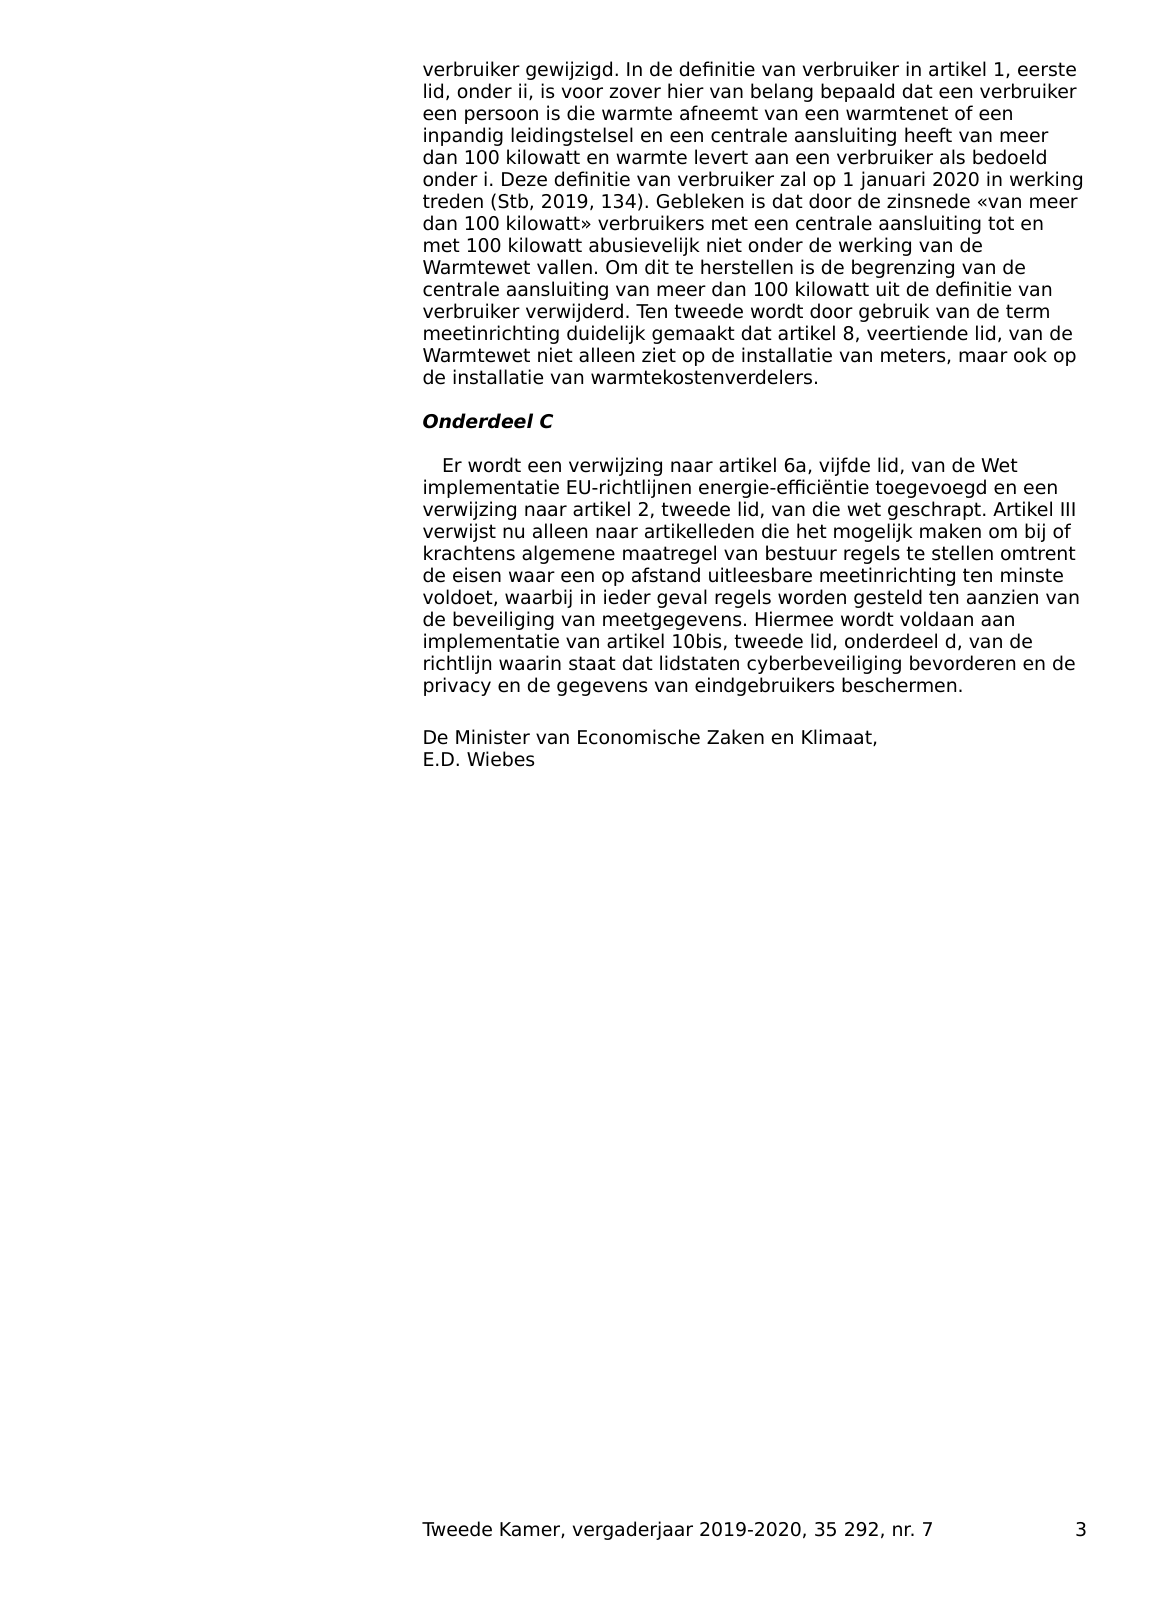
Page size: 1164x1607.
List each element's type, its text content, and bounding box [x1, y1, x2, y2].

text Er wordt een verwijzing naar artikel 6a, vijfde lid, van de Wet implementatie EU-richtlijnen energie-efficiëntie toegevoegd en een verwijzing naar artikel 2, tweede lid, van die wet geschrapt. Artikel III verwijst nu alleen naar artikelleden die het mogelijk maken om bij of krachtens algemene maatregel van bestuur regels te stellen omtrent de eisen waar een op afstand uitleesbare meetinrichting ten minste voldoet, waarbij in ieder geval regels worden gesteld ten aanzien van de beveiliging van meetgegevens. Hiermee wordt voldaan aan implementatie van artikel 10bis, tweede lid, onderdeel d, van de richtlijn waarin staat dat lidstaten cyberbeveiliging bevorderen en de privacy en de gegevens van eindgebruikers beschermen. [422, 455, 1087, 697]
subtitle Onderdeel C [422, 411, 1087, 433]
text De Minister van Economische Zaken en Klimaat, E.D. Wiebes [422, 727, 1087, 771]
text verbruiker gewijzigd. In de definitie van verbruiker in artikel 1, eerste lid, onder ii, is voor zover hier van belang bepaald dat een verbruiker een persoon is die warmte afneemt van een warmtenet of een inpandig leidingstelsel en een centrale aansluiting heeft van meer dan 100 kilowatt en warmte levert aan een verbruiker als bedoeld onder i. Deze definitie van verbruiker zal op 1 januari 2020 in werking treden (Stb, 2019, 134). Gebleken is dat door de zinsnede «van meer dan 100 kilowatt» verbruikers met een centrale aansluiting tot en met 100 kilowatt abusievelijk niet onder de werking van de Warmtewet vallen. Om dit te herstellen is de begrenzing van de centrale aansluiting van meer dan 100 kilowatt uit de definitie van verbruiker verwijderd. Ten tweede wordt door gebruik van de term meetinrichting duidelijk gemaakt dat artikel 8, veertiende lid, van de Warmtewet niet alleen ziet op de installatie van meters, maar ook op de installatie van warmtekostenverdelers. [422, 59, 1087, 389]
